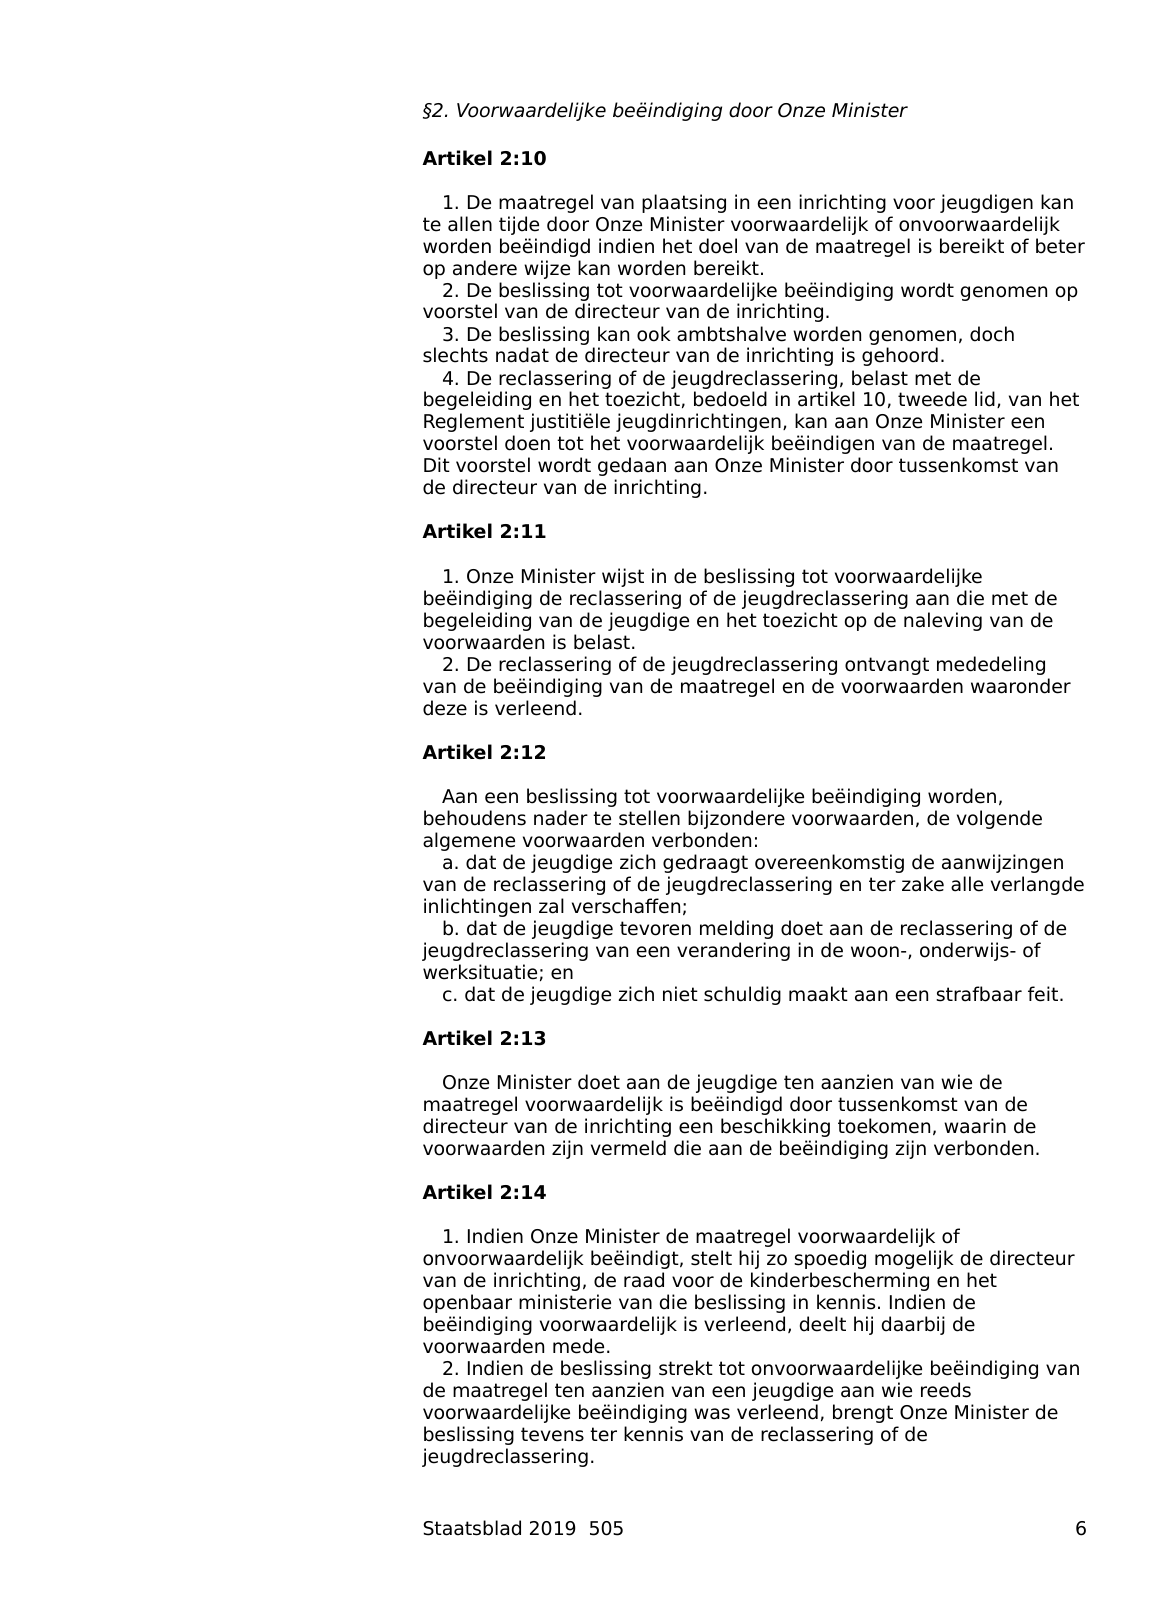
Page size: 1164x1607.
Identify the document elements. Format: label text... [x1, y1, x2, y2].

text 3. De beslissing kan ook ambtshalve worden genomen, doch slechts nadat de directeur van de inrichting is gehoord. [422, 323, 1087, 367]
subtitle Artikel 2:11 [422, 521, 1087, 543]
subtitle Artikel 2:10 [422, 147, 1087, 169]
text 1. Indien Onze Minister de maatregel voorwaardelijk of onvoorwaardelijk beëindigt, stelt hij zo spoedig mogelijk de directeur van de inrichting, de raad voor de kinderbescherming en het openbaar ministerie van die beslissing in kennis. Indien de beëindiging voorwaardelijk is verleend, deelt hij daarbij de voorwaarden mede. [422, 1226, 1087, 1358]
text 2. Indien de beslissing strekt tot onvoorwaardelijke beëindiging van de maatregel ten aanzien van een jeugdige aan wie reeds voorwaardelijke beëindiging was verleend, brengt Onze Minister de beslissing tevens ter kennis van de reclassering of de jeugdreclassering. [422, 1358, 1087, 1468]
text b. dat de jeugdige tevoren melding doet aan de reclassering of de jeugdreclassering van een verandering in de woon-, onderwijs- of werksituatie; en [422, 918, 1087, 984]
text 2. De beslissing tot voorwaardelijke beëindiging wordt genomen op voorstel van de directeur van de inrichting. [422, 279, 1087, 323]
text 2. De reclassering of de jeugdreclassering ontvangt mededeling van de beëindiging van de maatregel en de voorwaarden waaronder deze is verleend. [422, 653, 1087, 719]
subtitle Artikel 2:13 [422, 1028, 1087, 1050]
text 1. De maatregel van plaatsing in een inrichting voor jeugdigen kan te allen tijde door Onze Minister voorwaardelijk of onvoorwaardelijk worden beëindigd indien het doel van de maatregel is bereikt of beter op andere wijze kan worden bereikt. [422, 192, 1087, 279]
text c. dat de jeugdige zich niet schuldig maakt aan een strafbaar feit. [422, 984, 1087, 1006]
text a. dat de jeugdige zich gedraagt overeenkomstig de aanwijzingen van de reclassering of de jeugdreclassering en ter zake alle verlangde inlichtingen zal verschaffen; [422, 852, 1087, 918]
subtitle Artikel 2:12 [422, 742, 1087, 764]
text Aan een beslissing tot voorwaardelijke beëindiging worden, behoudens nader te stellen bijzondere voorwaarden, de volgende algemene voorwaarden verbonden: [422, 786, 1087, 852]
text 4. De reclassering of de jeugdreclassering, belast met de begeleiding en het toezicht, bedoeld in artikel 10, tweede lid, van het Reglement justitiële jeugdinrichtingen, kan aan Onze Minister een voorstel doen tot het voorwaardelijk beëindigen van de maatregel. Dit voorstel wordt gedaan aan Onze Minister door tussenkomst van de directeur van de inrichting. [422, 367, 1087, 499]
subtitle Artikel 2:14 [422, 1182, 1087, 1204]
text 1. Onze Minister wijst in de beslissing tot voorwaardelijke beëindiging de reclassering of de jeugdreclassering aan die met de begeleiding van de jeugdige en het toezicht op de naleving van de voorwaarden is belast. [422, 566, 1087, 653]
text Onze Minister doet aan de jeugdige ten aanzien van wie de maatregel voorwaardelijk is beëindigd door tussenkomst van de directeur van de inrichting een beschikking toekomen, waarin de voorwaarden zijn vermeld die aan de beëindiging zijn verbonden. [422, 1072, 1087, 1160]
subtitle §2. Voorwaardelijke beëindiging door Onze Minister [422, 100, 1087, 122]
